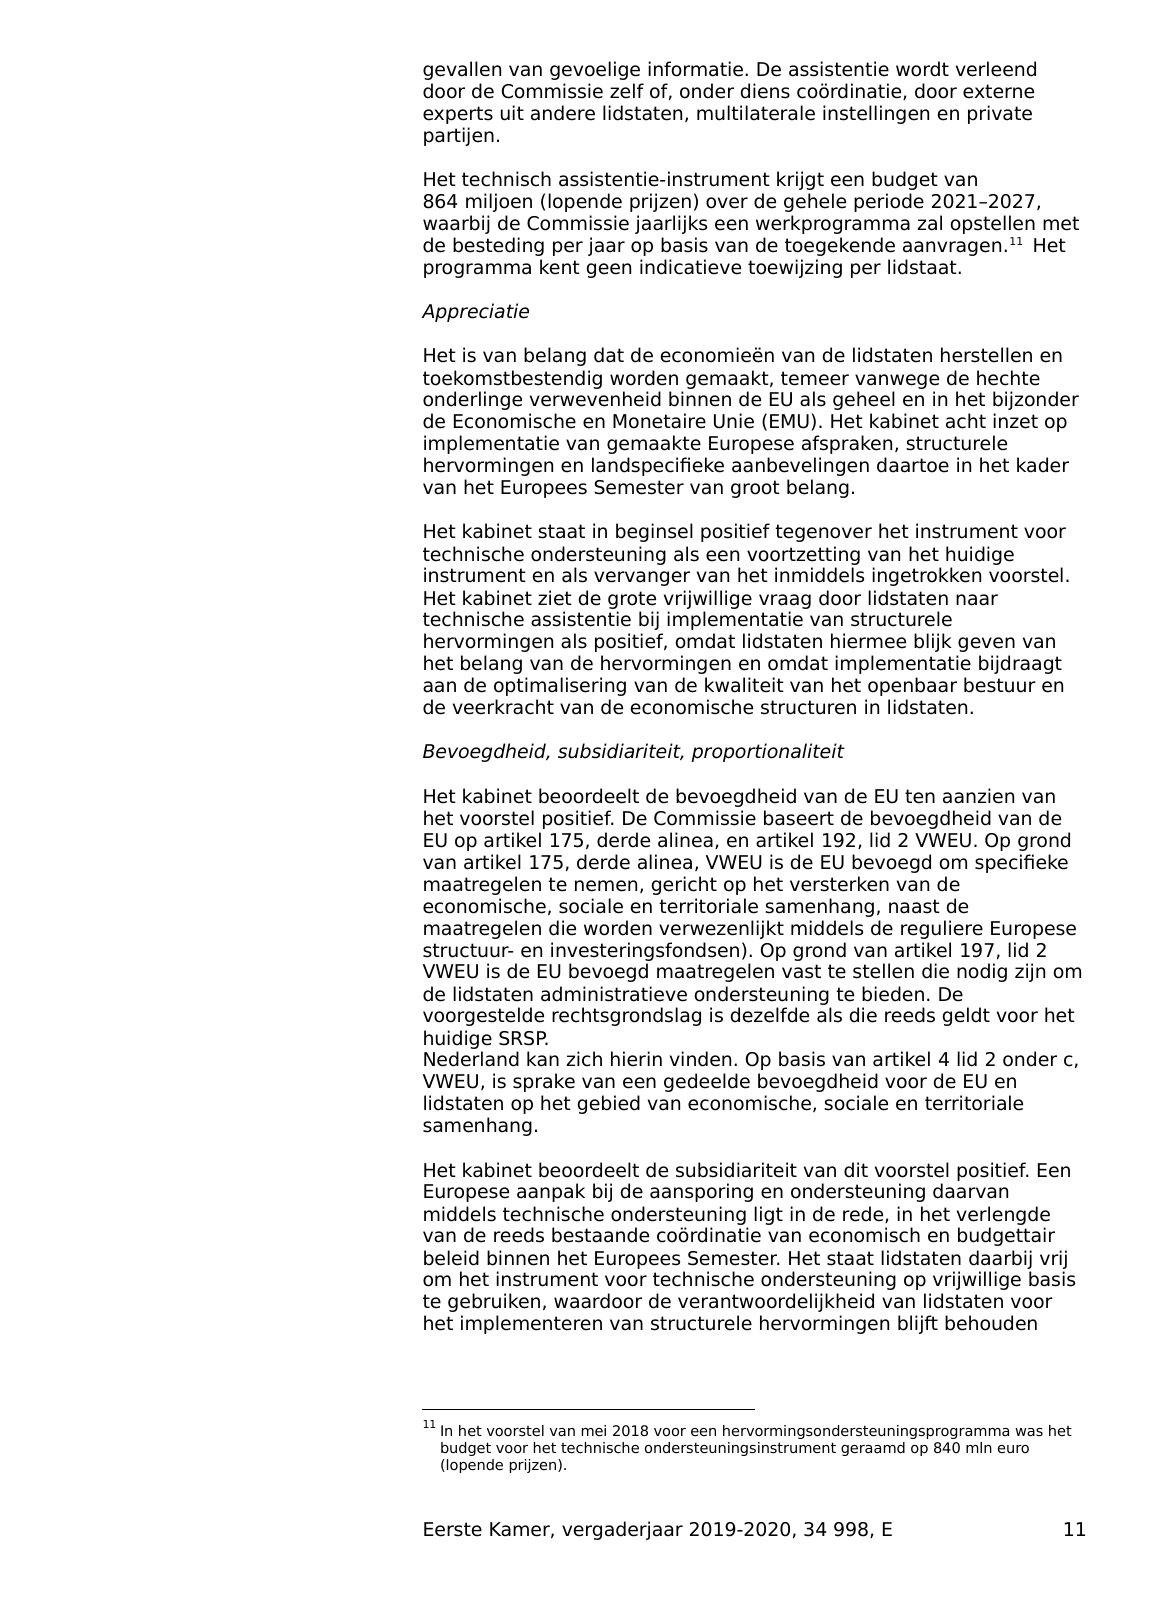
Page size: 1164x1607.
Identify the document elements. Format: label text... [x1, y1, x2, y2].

text In het voorstel van mei 2018 voor een hervormingsondersteuningsprogramma was het budget voor het technische ondersteuningsinstrument geraamd op 840 mln euro (lopende prijzen). [422, 1418, 1087, 1474]
text gevallen van gevoelige informatie. De assistentie wordt verleend door de Commissie zelf of, onder diens coördinatie, door externe experts uit andere lidstaten, multilaterale instellingen en private partijen. [422, 59, 1087, 147]
subtitle Appreciatie [422, 301, 1087, 323]
text Het kabinet beoordeelt de bevoegdheid van de EU ten aanzien van het voorstel positief. De Commissie baseert de bevoegdheid van de EU op artikel 175, derde alinea, en artikel 192, lid 2 VWEU. Op grond van artikel 175, derde alinea, VWEU is de EU bevoegd om specifieke maatregelen te nemen, gericht op het versterken van de economische, sociale en territoriale samenhang, naast de maatregelen die worden verwezenlijkt middels de reguliere Europese structuur- en investeringsfondsen). Op grond van artikel 197, lid 2 VWEU is de EU bevoegd maatregelen vast te stellen die nodig zijn om de lidstaten administratieve ondersteuning te bieden. De voorgestelde rechtsgrondslag is dezelfde als die reeds geldt voor het huidige SRSP. [422, 786, 1087, 1049]
text Het kabinet staat in beginsel positief tegenover het instrument voor technische ondersteuning als een voortzetting van het huidige instrument en als vervanger van het inmiddels ingetrokken voorstel. Het kabinet ziet de grote vrijwillige vraag door lidstaten naar technische assistentie bij implementatie van structurele hervormingen als positief, omdat lidstaten hiermee blijk geven van het belang van de hervormingen en omdat implementatie bijdraagt aan de optimalisering van de kwaliteit van het openbaar bestuur en de veerkracht van de economische structuren in lidstaten. [422, 521, 1087, 719]
subtitle Bevoegdheid, subsidiariteit, proportionaliteit [422, 741, 1087, 763]
text Nederland kan zich hierin vinden. Op basis van artikel 4 lid 2 onder c, VWEU, is sprake van een gedeelde bevoegdheid voor de EU en lidstaten op het gebied van economische, sociale en territoriale samenhang. [422, 1049, 1087, 1137]
text Het is van belang dat de economieën van de lidstaten herstellen en toekomstbestendig worden gemaakt, temeer vanwege de hechte onderlinge verwevenheid binnen de EU als geheel en in het bijzonder de Economische en Monetaire Unie (EMU). Het kabinet acht inzet op implementatie van gemaakte Europese afspraken, structurele hervormingen en landspecifieke aanbevelingen daartoe in het kader van het Europees Semester van groot belang. [422, 345, 1087, 499]
text Het kabinet beoordeelt de subsidiariteit van dit voorstel positief. Een Europese aanpak bij de aansporing en ondersteuning daarvan middels technische ondersteuning ligt in de rede, in het verlengde van de reeds bestaande coördinatie van economisch en budgettair beleid binnen het Europees Semester. Het staat lidstaten daarbij vrij om het instrument voor technische ondersteuning op vrijwillige basis te gebruiken, waardoor de verantwoordelijkheid van lidstaten voor het implementeren van structurele hervormingen blijft behouden [422, 1159, 1087, 1335]
text Het technisch assistentie-instrument krijgt een budget van 864 miljoen (lopende prijzen) over de gehele periode 2021–2027, waarbij de Commissie jaarlijks een werkprogramma zal opstellen met de besteding per jaar op basis van de toegekende aanvragen. Het programma kent geen indicatieve toewijzing per lidstaat. [422, 169, 1087, 279]
